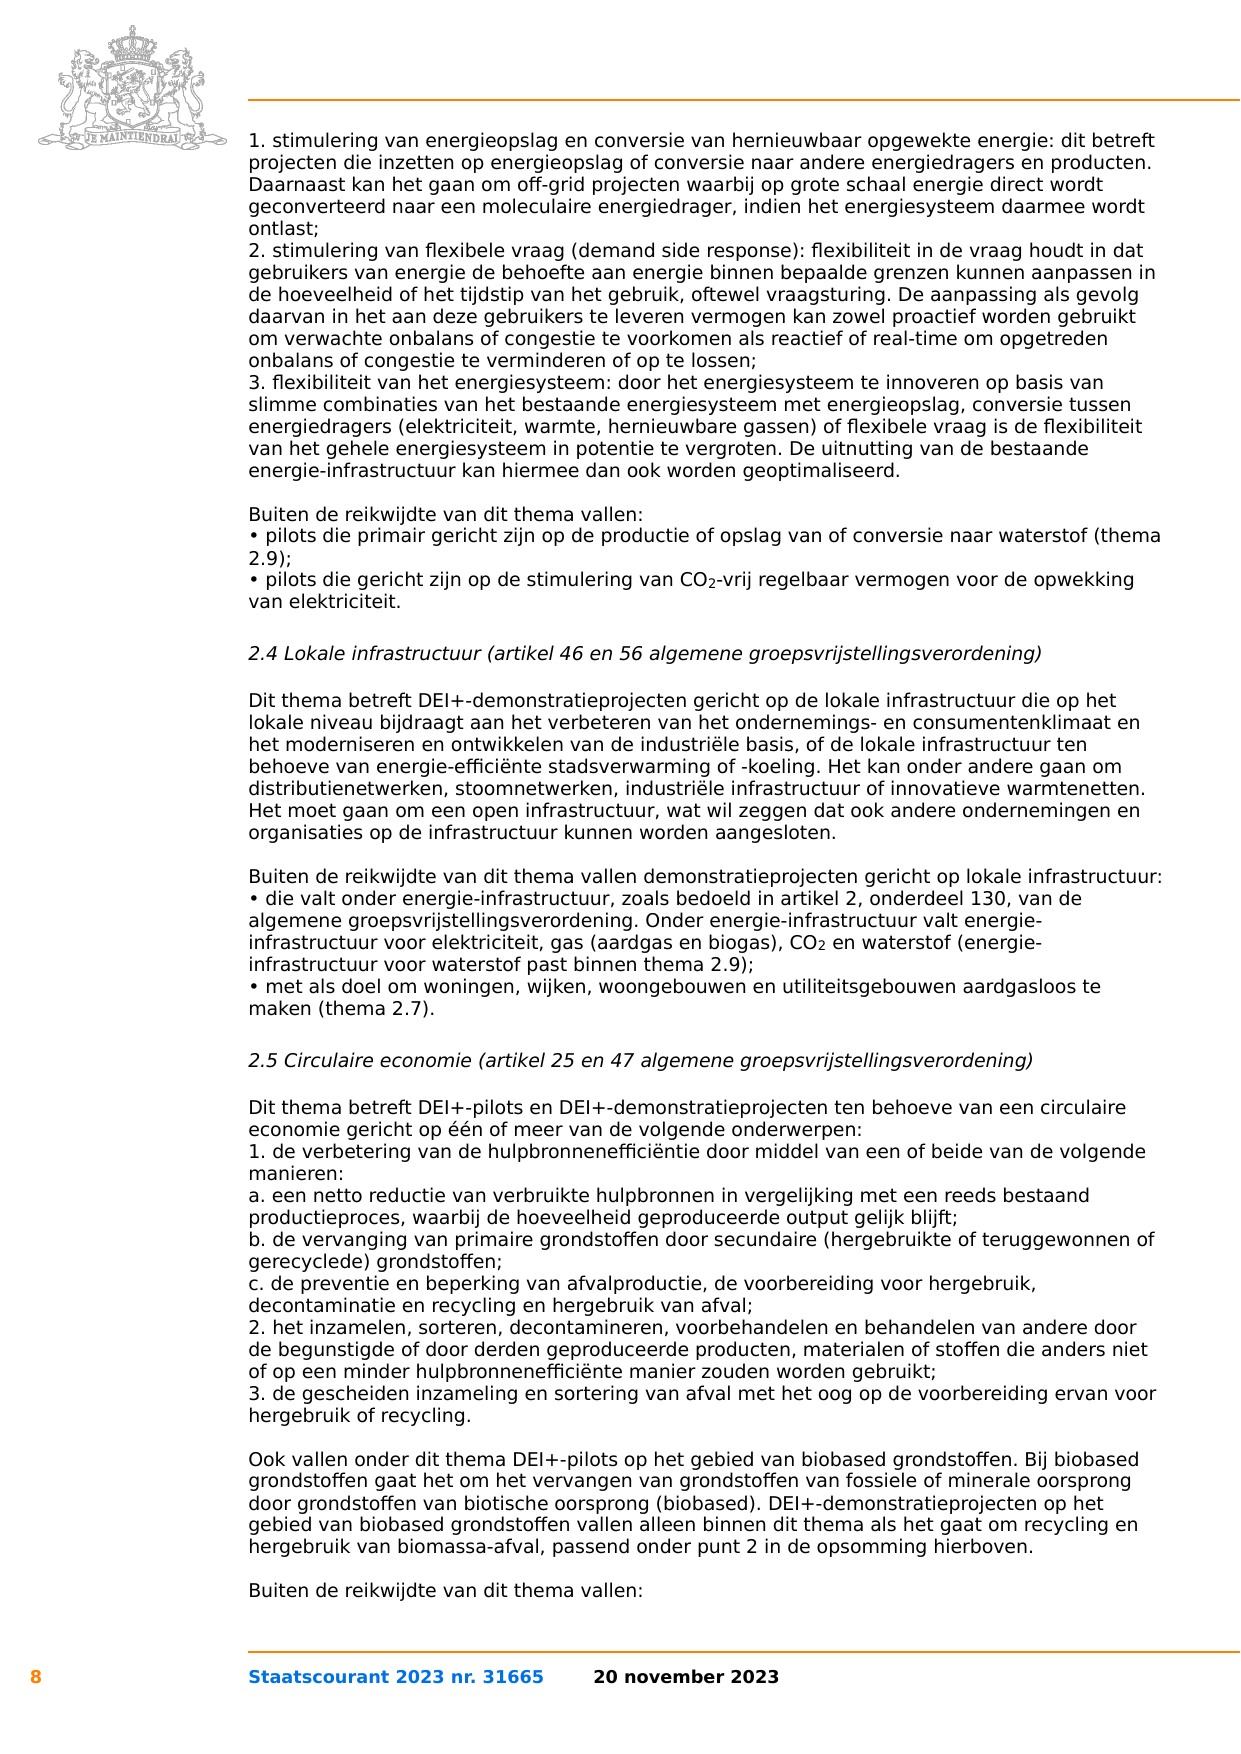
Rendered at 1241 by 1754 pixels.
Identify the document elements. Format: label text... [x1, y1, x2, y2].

text Dit thema betreft DEI+-pilots en DEI+-demonstratieprojecten ten behoeve van een circulaire economie gericht op één of meer van de volgende onderwerpen: [248, 1097, 1163, 1141]
text 1. de verbetering van de hulpbronnenefficiëntie door middel van een of beide van de volgende manieren: [248, 1141, 1163, 1185]
text 2. het inzamelen, sorteren, decontamineren, voorbehandelen en behandelen van andere door de begunstigde of door derden geproduceerde producten, materialen of stoffen die anders niet of op een minder hulpbronnenefficiënte manier zouden worden gebruikt; [248, 1317, 1163, 1383]
text Buiten de reikwijdte van dit thema vallen demonstratieprojecten gericht op lokale infrastructuur: [248, 866, 1163, 888]
text c. de preventie en beperking van afvalproductie, de voorbereiding voor hergebruik, decontaminatie en recycling en hergebruik van afval; [248, 1273, 1163, 1317]
text 3. de gescheiden inzameling en sortering van afval met het oog op de voorbereiding ervan voor hergebruik of recycling. [248, 1383, 1163, 1427]
text b. de vervanging van primaire grondstoffen door secundaire (hergebruikte of teruggewonnen of gerecyclede) grondstoffen; [248, 1229, 1163, 1273]
picture [38, 25, 227, 150]
text Ook vallen onder dit thema DEI+-pilots op het gebied van biobased grondstoffen. Bij biobased grondstoffen gaat het om het vervangen van grondstoffen van fossiele of minerale oorsprong door grondstoffen van biotische oorsprong (biobased). DEI+-demonstratieprojecten op het gebied van biobased grondstoffen vallen alleen binnen dit thema als het gaat om recycling en hergebruik van biomassa-afval, passend onder punt 2 in de opsomming hierboven. [248, 1448, 1163, 1558]
text 3. flexibiliteit van het energiesysteem: door het energiesysteem te innoveren op basis van slimme combinaties van het bestaande energiesysteem met energieopslag, conversie tussen energiedragers (elektriciteit, warmte, hernieuwbare gassen) of flexibele vraag is de flexibiliteit van het gehele energiesysteem in potentie te vergroten. De uitnutting van de bestaande energie-infrastructuur kan hiermee dan ook worden geoptimaliseerd. [248, 372, 1163, 482]
subtitle 2.4 Lokale infrastructuur (artikel 46 en 56 algemene groepsvrijstellingsverordening) [248, 643, 1163, 665]
text 2. stimulering van flexibele vraag (demand side response): flexibiliteit in de vraag houdt in dat gebruikers van energie de behoefte aan energie binnen bepaalde grenzen kunnen aanpassen in de hoeveelheid of het tijdstip van het gebruik, oftewel vraagsturing. De aanpassing als gevolg daarvan in het aan deze gebruikers te leveren vermogen kan zowel proactief worden gebruikt om verwachte onbalans of congestie te voorkomen als reactief of real-time om opgetreden onbalans of congestie te verminderen of op te lossen; [248, 240, 1163, 372]
text • die valt onder energie-infrastructuur, zoals bedoeld in artikel 2, onderdeel 130, van de algemene groepsvrijstellingsverordening. Onder energie-infrastructuur valt energie-infrastructuur voor elektriciteit, gas (aardgas en biogas), CO2 en waterstof (energie-infrastructuur voor waterstof past binnen thema 2.9); [248, 888, 1163, 976]
text • pilots die gericht zijn op de stimulering van CO2-vrij regelbaar vermogen voor de opwekking van elektriciteit. [248, 569, 1163, 613]
text • met als doel om woningen, wijken, woongebouwen en utiliteitsgebouwen aardgasloos te maken (thema 2.7). [248, 976, 1163, 1020]
text • pilots die primair gericht zijn op de productie of opslag van of conversie naar waterstof (thema 2.9); [248, 525, 1163, 569]
text a. een netto reductie van verbruikte hulpbronnen in vergelijking met een reeds bestaand productieproces, waarbij de hoeveelheid geproduceerde output gelijk blijft; [248, 1185, 1163, 1229]
text Dit thema betreft DEI+-demonstratieprojecten gericht op de lokale infrastructuur die op het lokale niveau bijdraagt aan het verbeteren van het ondernemings- en consumentenklimaat en het moderniseren en ontwikkelen van de industriële basis, of de lokale infrastructuur ten behoeve van energie-efficiënte stadsverwarming of -koeling. Het kan onder andere gaan om distributienetwerken, stoomnetwerken, industriële infrastructuur of innovatieve warmtenetten. Het moet gaan om een open infrastructuur, wat wil zeggen dat ook andere ondernemingen en organisaties op de infrastructuur kunnen worden aangesloten. [248, 690, 1163, 844]
text Buiten de reikwijdte van dit thema vallen: [248, 1580, 1163, 1602]
subtitle 2.5 Circulaire economie (artikel 25 en 47 algemene groepsvrijstellingsverordening) [248, 1050, 1163, 1072]
text Buiten de reikwijdte van dit thema vallen: [248, 503, 1163, 525]
text 1. stimulering van energieopslag en conversie van hernieuwbaar opgewekte energie: dit betreft projecten die inzetten op energieopslag of conversie naar andere energiedragers en producten. Daarnaast kan het gaan om off-grid projecten waarbij op grote schaal energie direct wordt geconverteerd naar een moleculaire energiedrager, indien het energiesysteem daarmee wordt ontlast; [248, 130, 1163, 240]
